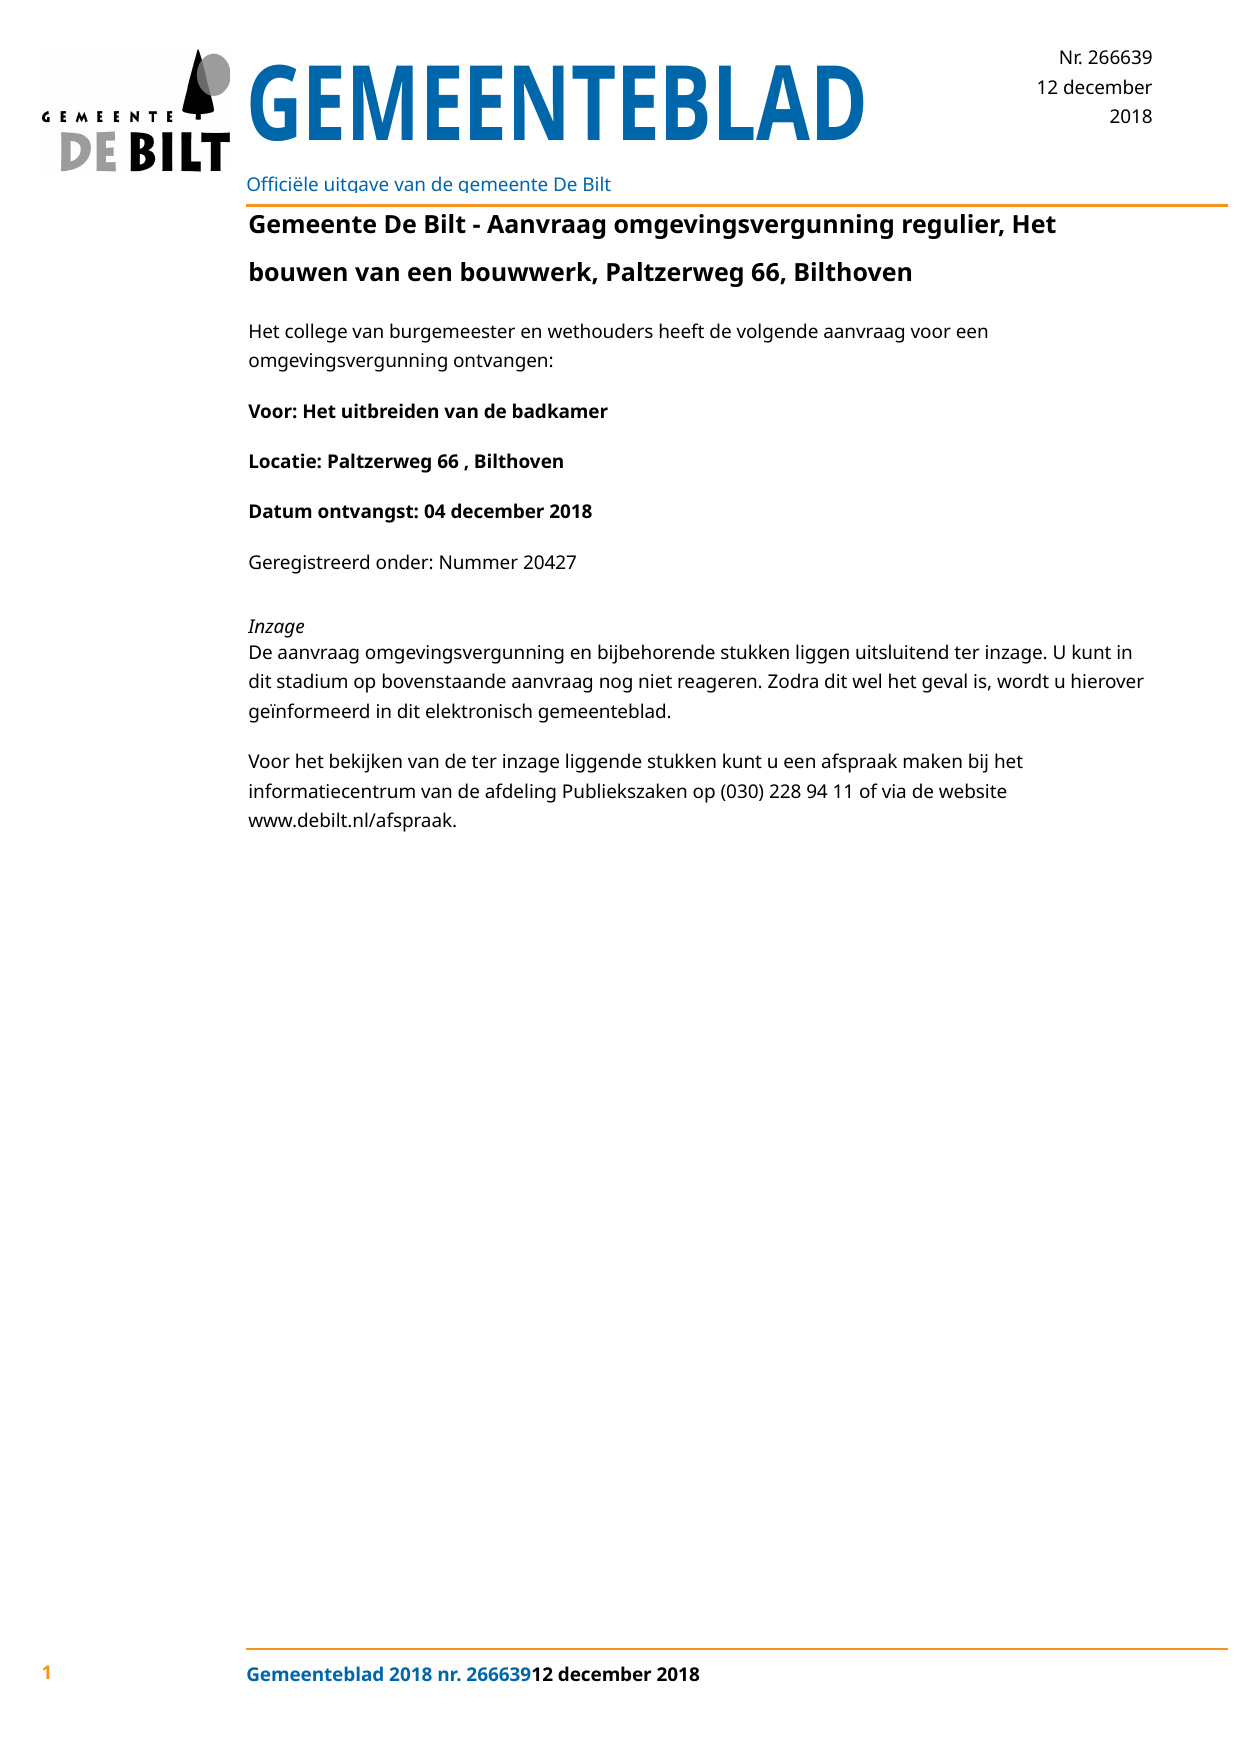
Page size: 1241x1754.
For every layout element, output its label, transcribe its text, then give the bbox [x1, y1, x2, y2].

text Geregistreerd onder: Nummer 20427 [248, 549, 1152, 575]
text Inzage [248, 613, 1152, 639]
text Datum ontvangst: 04 december 2018 [248, 499, 1152, 524]
text Voor het bekijken van de ter inzage liggende stukken kunt u een afspraak maken bij het informatiecentrum van de afdeling Publiekszaken op (030) 228 94 11 of via de website www.debilt.nl/afspraak. [248, 748, 1152, 833]
text Voor: Het uitbreiden van de badkamer [248, 398, 1152, 424]
text Het college van burgemeester en wethouders heeft de volgende aanvraag voor een omgevingsvergunning ontvangen: [248, 318, 1152, 373]
text De aanvraag omgevingsvergunning en bijbehorende stukken liggen uitsluitend ter inzage. U kunt in dit stadium op bovenstaande aanvraag nog niet reageren. Zodra dit wel het geval is, wordt u hierover geïnformeerd in dit elektronisch gemeenteblad. [248, 639, 1152, 724]
text Gemeente De Bilt - Aanvraag omgevingsvergunning regulier, Het bouwen van een bouwwerk, Paltzerweg 66, Bilthoven [248, 207, 1152, 288]
picture [41, 47, 231, 172]
text Locatie: Paltzerweg 66 , Bilthoven [248, 448, 1152, 474]
